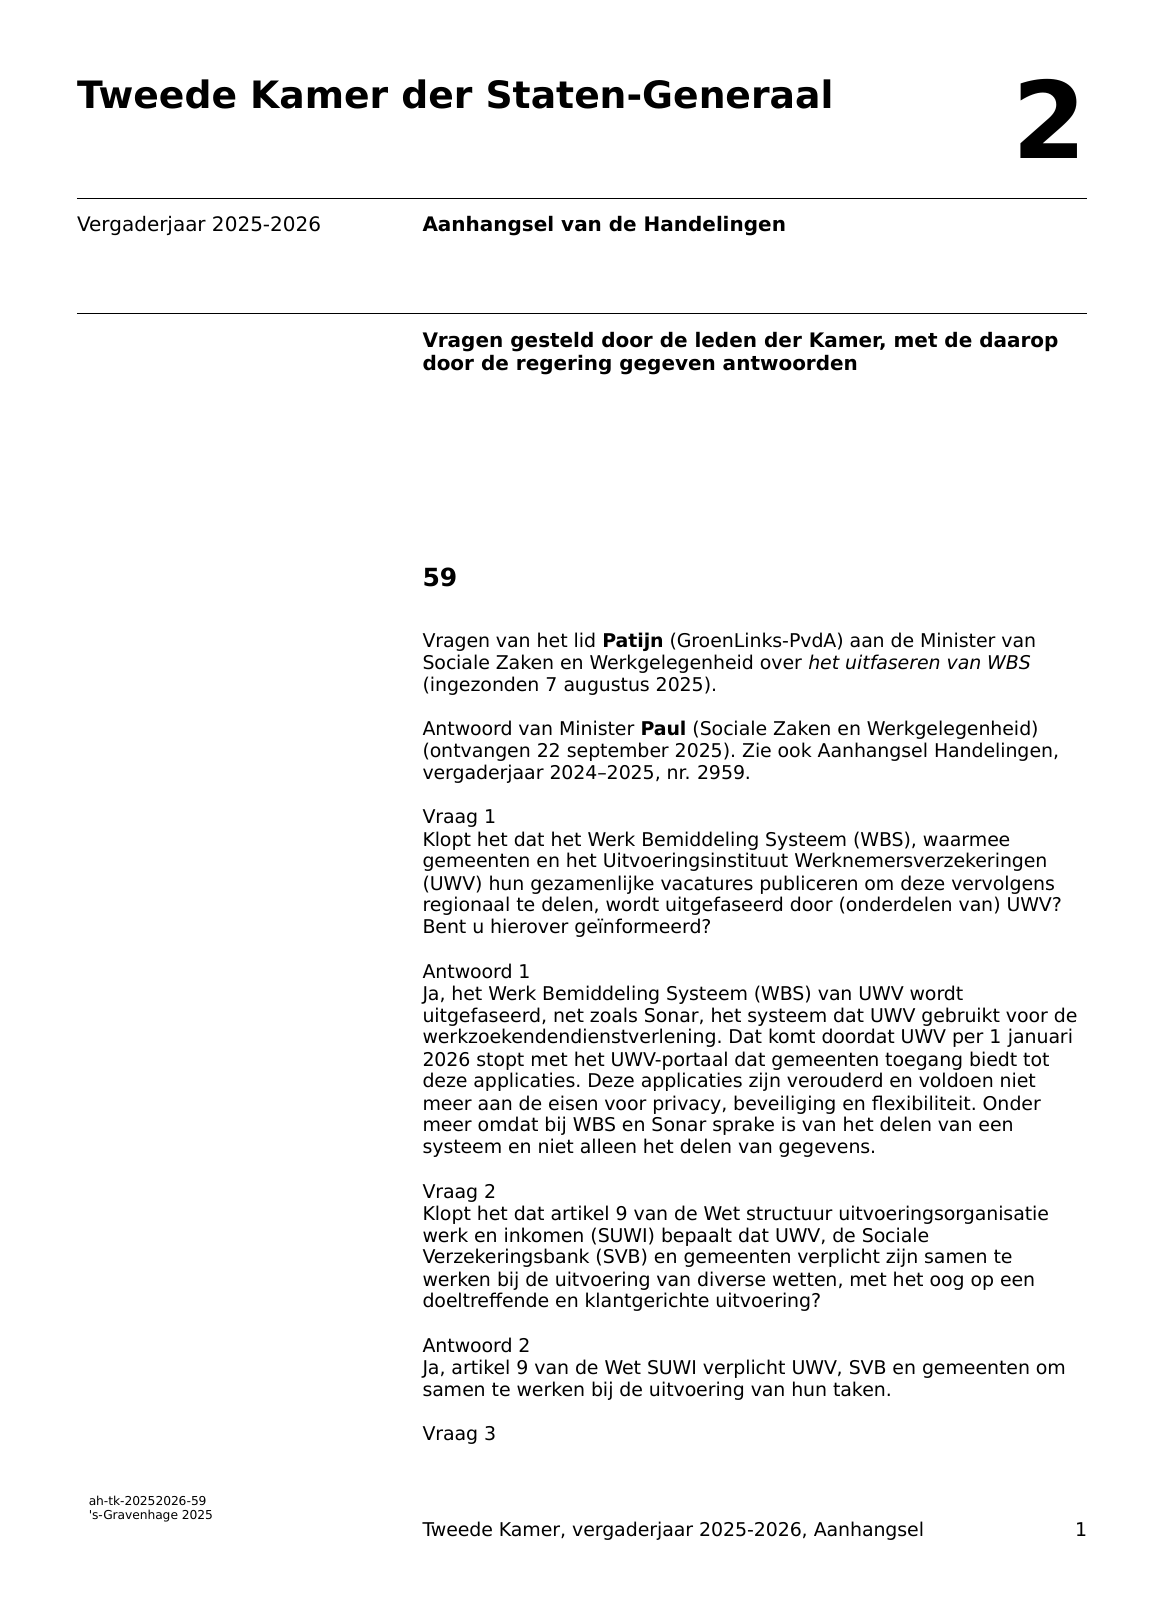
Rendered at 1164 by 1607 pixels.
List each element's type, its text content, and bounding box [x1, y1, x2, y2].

text Vraag 1 [422, 806, 1087, 828]
table_cell [77, 314, 422, 375]
text Vraag 2 [422, 1181, 1087, 1202]
text ah-tk-20252026-59 [88, 1494, 323, 1508]
table_header 2 [886, 59, 1087, 198]
text Klopt het dat artikel 9 van de Wet structuur uitvoeringsorganisatie werk en inkomen (SUWI) bepaalt dat UWV, de Sociale Verzekeringsbank (SVB) en gemeenten verplicht zijn samen te werken bij de uitvoering van diverse wetten, met het oog op een doeltreffende en klantgerichte uitvoering? [422, 1202, 1087, 1312]
table_cell Aanhangsel van de Handelingen [422, 199, 1087, 313]
text Antwoord van Minister Paul (Sociale Zaken en Werkgelegenheid) (ontvangen 22 september 2025). Zie ook Aanhangsel Handelingen, vergaderjaar 2024–2025, nr. 2959. [422, 718, 1087, 784]
text Klopt het dat het Werk Bemiddeling Systeem (WBS), waarmee gemeenten en het Uitvoeringsinstituut Werknemersverzekeringen (UWV) hun gezamenlijke vacatures publiceren om deze vervolgens regionaal te delen, wordt uitgefaseerd door (onderdelen van) UWV? Bent u hierover geïnformeerd? [422, 828, 1087, 938]
text Ja, het Werk Bemiddeling Systeem (WBS) van UWV wordt uitgefaseerd, net zoals Sonar, het systeem dat UWV gebruikt voor de werkzoekendendienstverlening. Dat komt doordat UWV per 1 januari 2026 stopt met het UWV-portaal dat gemeenten toegang biedt tot deze applicaties. Deze applicaties zijn verouderd en voldoen niet meer aan de eisen voor privacy, beveiliging en flexibiliteit. Onder meer omdat bij WBS en Sonar sprake is van het delen van een systeem en niet alleen het delen van gegevens. [422, 982, 1087, 1158]
text Vragen van het lid Patijn (GroenLinks-PvdA) aan de Minister van Sociale Zaken en Werkgelegenheid over het uitfaseren van WBS (ingezonden 7 augustus 2025). [422, 630, 1087, 696]
text Antwoord 1 [422, 961, 1087, 982]
table_cell Vergaderjaar 2025-2026 [77, 199, 422, 313]
text Antwoord 2 [422, 1334, 1087, 1357]
text Vraag 3 [422, 1423, 1087, 1445]
table_header Tweede Kamer der Staten-Generaal [77, 59, 886, 198]
table_cell Vragen gesteld door de leden der Kamer, met de daarop door de regering gegeven antwoorden [422, 314, 1087, 375]
text 's-Gravenhage 2025 [88, 1508, 323, 1522]
text Ja, artikel 9 van de Wet SUWI verplicht UWV, SVB en gemeenten om samen te werken bij de uitvoering van hun taken. [422, 1357, 1087, 1401]
text 59 [422, 563, 1087, 592]
